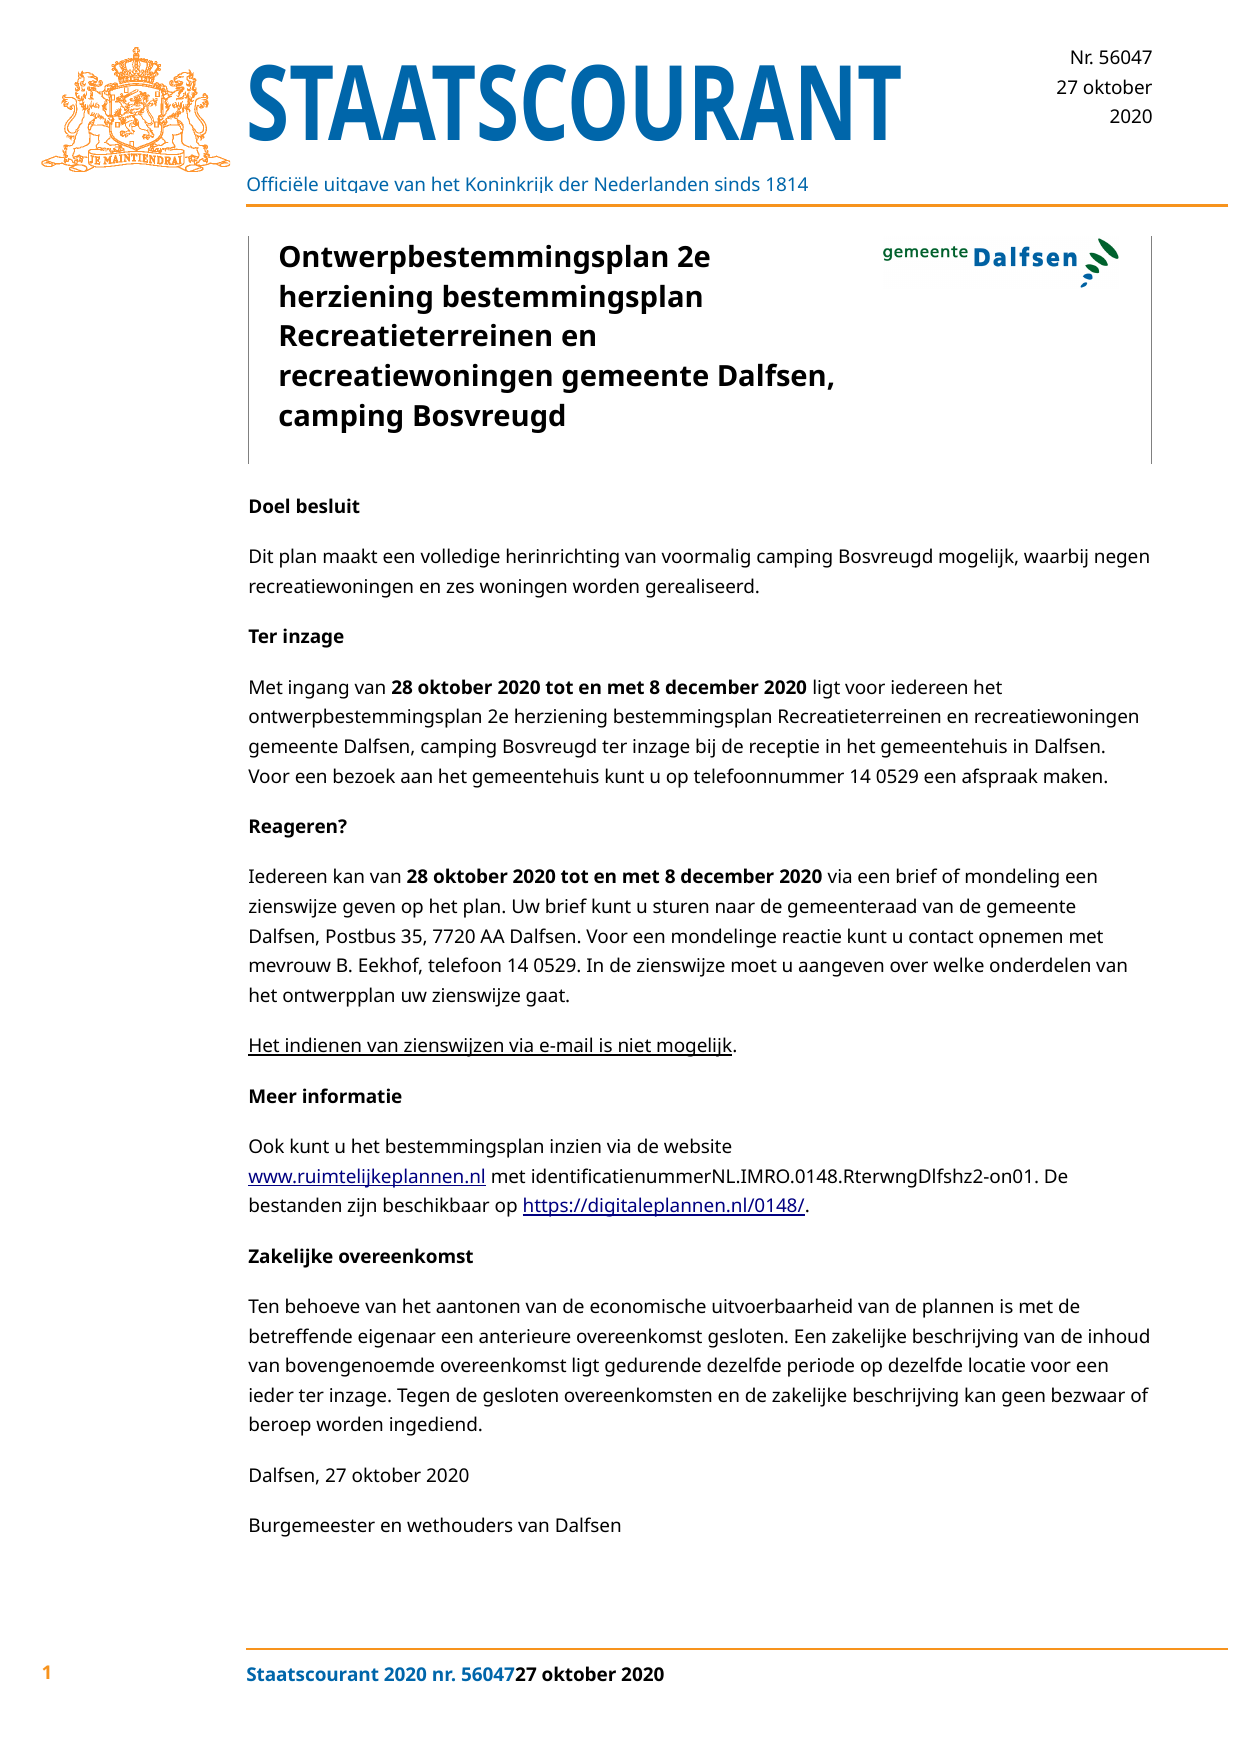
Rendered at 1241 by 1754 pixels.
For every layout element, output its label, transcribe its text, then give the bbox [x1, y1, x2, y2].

text Met ingang van 28 oktober 2020 tot en met 8 december 2020 ligt voor iedereen het ontwerpbestemmingsplan 2e herziening bestemmingsplan Recreatieterreinen en recreatiewoningen gemeente Dalfsen, camping Bosvreugd ter inzage bij de receptie in het gemeentehuis in Dalfsen. Voor een bezoek aan het gemeentehuis kunt u op telefoonnummer 14 0529 een afspraak maken. [248, 674, 1152, 789]
text Dalfsen, 27 oktober 2020 [248, 1462, 1152, 1488]
text Ten behoeve van het aantonen van de economische uitvoerbaarheid van de plannen is met de betreffende eigenaar een anterieure overeenkomst gesloten. Een zakelijke beschrijving van de inhoud van bovengenoemde overeenkomst ligt gedurende dezelfde periode op dezelfde locatie voor een ieder ter inzage. Tegen de gesloten overeenkomsten en de zakelijke beschrijving kan geen bezwaar of beroep worden ingediend. [248, 1293, 1152, 1437]
text Zakelijke overeenkomst [248, 1243, 1152, 1269]
text Dit plan maakt een volledige herinrichting van voormalig camping Bosvreugd mogelijk, waarbij negen recreatiewoningen en zes woningen worden gerealiseerd. [248, 544, 1152, 599]
text Het indienen van zienswijzen via e-mail is niet mogelijk. [248, 1032, 1152, 1058]
text Ook kunt u het bestemmingsplan inzien via de website www.ruimtelijkeplannen.nl met identificatienummerNL.IMRO.0148.RterwngDlfshz2-on01. De bestanden zijn beschikbaar op https://digitaleplannen.nl/0148/. [248, 1133, 1152, 1218]
text Doel besluit [248, 493, 1152, 519]
text Ter inzage [248, 624, 1152, 649]
picture [41, 47, 231, 172]
table_header [850, 236, 1151, 464]
text Meer informatie [248, 1083, 1152, 1109]
text Iedereen kan van 28 oktober 2020 tot en met 8 december 2020 via een brief of mondeling een zienswijze geven op het plan. Uw brief kunt u sturen naar de gemeenteraad van de gemeente Dalfsen, Postbus 35, 7720 AA Dalfsen. Voor een mondelinge reactie kunt u contact opnemen met mevrouw B. Eekhof, telefoon 14 0529. In de zienswijze moet u aangeven over welke onderdelen van het ontwerpplan uw zienswijze gaat. [248, 864, 1152, 1008]
text Burgemeester en wethouders van Dalfsen [248, 1512, 1152, 1538]
table_header Ontwerpbestemmingsplan 2e herziening bestemmingsplan Recreatieterreinen en recreatiewoningen gemeente Dalfsen, camping Bosvreugd [249, 236, 850, 464]
picture [882, 236, 1119, 289]
text Reageren? [248, 813, 1152, 839]
